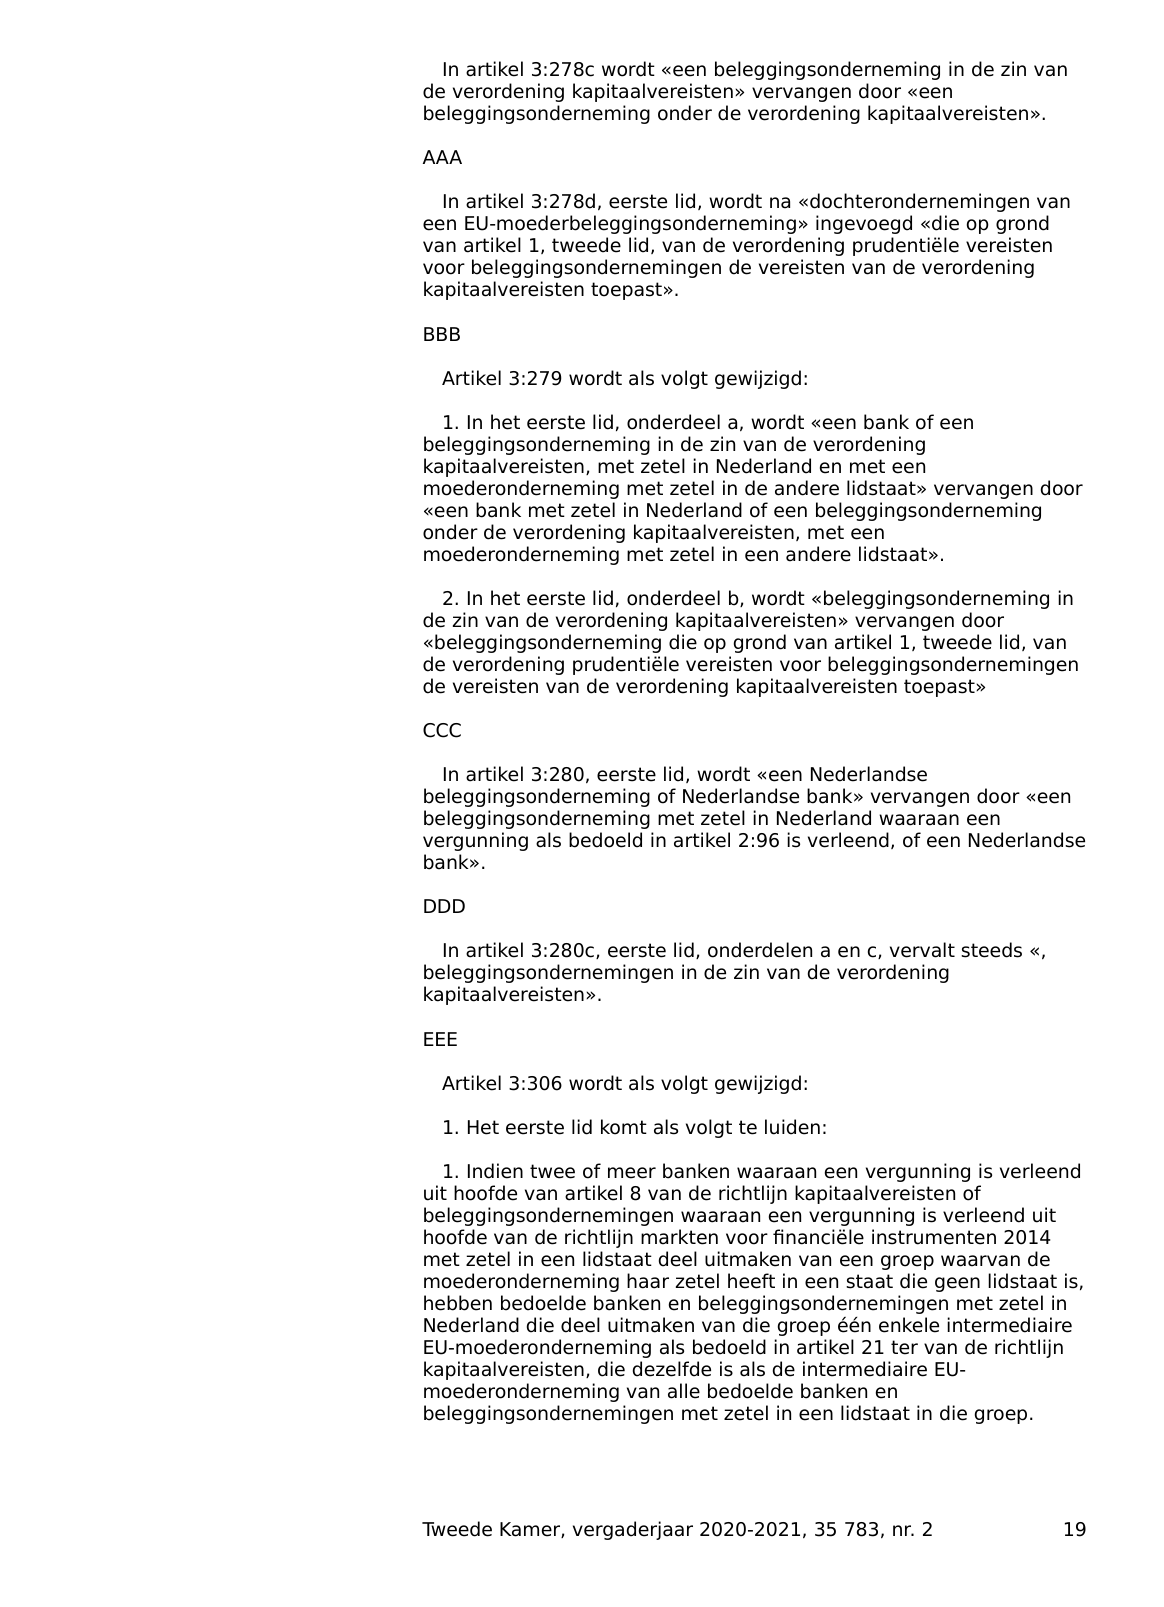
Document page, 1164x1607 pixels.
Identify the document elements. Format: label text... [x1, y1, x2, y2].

text DDD [422, 896, 1087, 918]
text 2. In het eerste lid, onderdeel b, wordt «beleggingsonderneming in de zin van de verordening kapitaalvereisten» vervangen door «beleggingsonderneming die op grond van artikel 1, tweede lid, van de verordening prudentiële vereisten voor beleggingsondernemingen de vereisten van de verordening kapitaalvereisten toepast» [422, 588, 1087, 698]
text In artikel 3:278d, eerste lid, wordt na «dochterondernemingen van een EU-moederbeleggingsonderneming» ingevoegd «die op grond van artikel 1, tweede lid, van de verordening prudentiële vereisten voor beleggingsondernemingen de vereisten van de verordening kapitaalvereisten toepast». [422, 191, 1087, 301]
text 1. In het eerste lid, onderdeel a, wordt «een bank of een beleggingsonderneming in de zin van de verordening kapitaalvereisten, met zetel in Nederland en met een moederonderneming met zetel in de andere lidstaat» vervangen door «een bank met zetel in Nederland of een beleggingsonderneming onder de verordening kapitaalvereisten, met een moederonderneming met zetel in een andere lidstaat». [422, 412, 1087, 566]
text In artikel 3:278c wordt «een beleggingsonderneming in de zin van de verordening kapitaalvereisten» vervangen door «een beleggingsonderneming onder de verordening kapitaalvereisten». [422, 59, 1087, 125]
text EEE [422, 1028, 1087, 1050]
text BBB [422, 323, 1087, 345]
text Artikel 3:306 wordt als volgt gewijzigd: [422, 1073, 1087, 1094]
text Artikel 3:279 wordt als volgt gewijzigd: [422, 368, 1087, 389]
text AAA [422, 147, 1087, 169]
text CCC [422, 720, 1087, 742]
text In artikel 3:280, eerste lid, wordt «een Nederlandse beleggingsonderneming of Nederlandse bank» vervangen door «een beleggingsonderneming met zetel in Nederland waaraan een vergunning als bedoeld in artikel 2:96 is verleend, of een Nederlandse bank». [422, 764, 1087, 874]
text In artikel 3:280c, eerste lid, onderdelen a en c, vervalt steeds «, beleggingsondernemingen in de zin van de verordening kapitaalvereisten». [422, 940, 1087, 1006]
text 1. Indien twee of meer banken waaraan een vergunning is verleend uit hoofde van artikel 8 van de richtlijn kapitaalvereisten of beleggingsondernemingen waaraan een vergunning is verleend uit hoofde van de richtlijn markten voor financiële instrumenten 2014 met zetel in een lidstaat deel uitmaken van een groep waarvan de moederonderneming haar zetel heeft in een staat die geen lidstaat is, hebben bedoelde banken en beleggingsondernemingen met zetel in Nederland die deel uitmaken van die groep één enkele intermediaire EU-moederonderneming als bedoeld in artikel 21 ter van de richtlijn kapitaalvereisten, die dezelfde is als de intermediaire EU-moederonderneming van alle bedoelde banken en beleggingsondernemingen met zetel in een lidstaat in die groep. [422, 1161, 1087, 1425]
text 1. Het eerste lid komt als volgt te luiden: [422, 1117, 1087, 1139]
